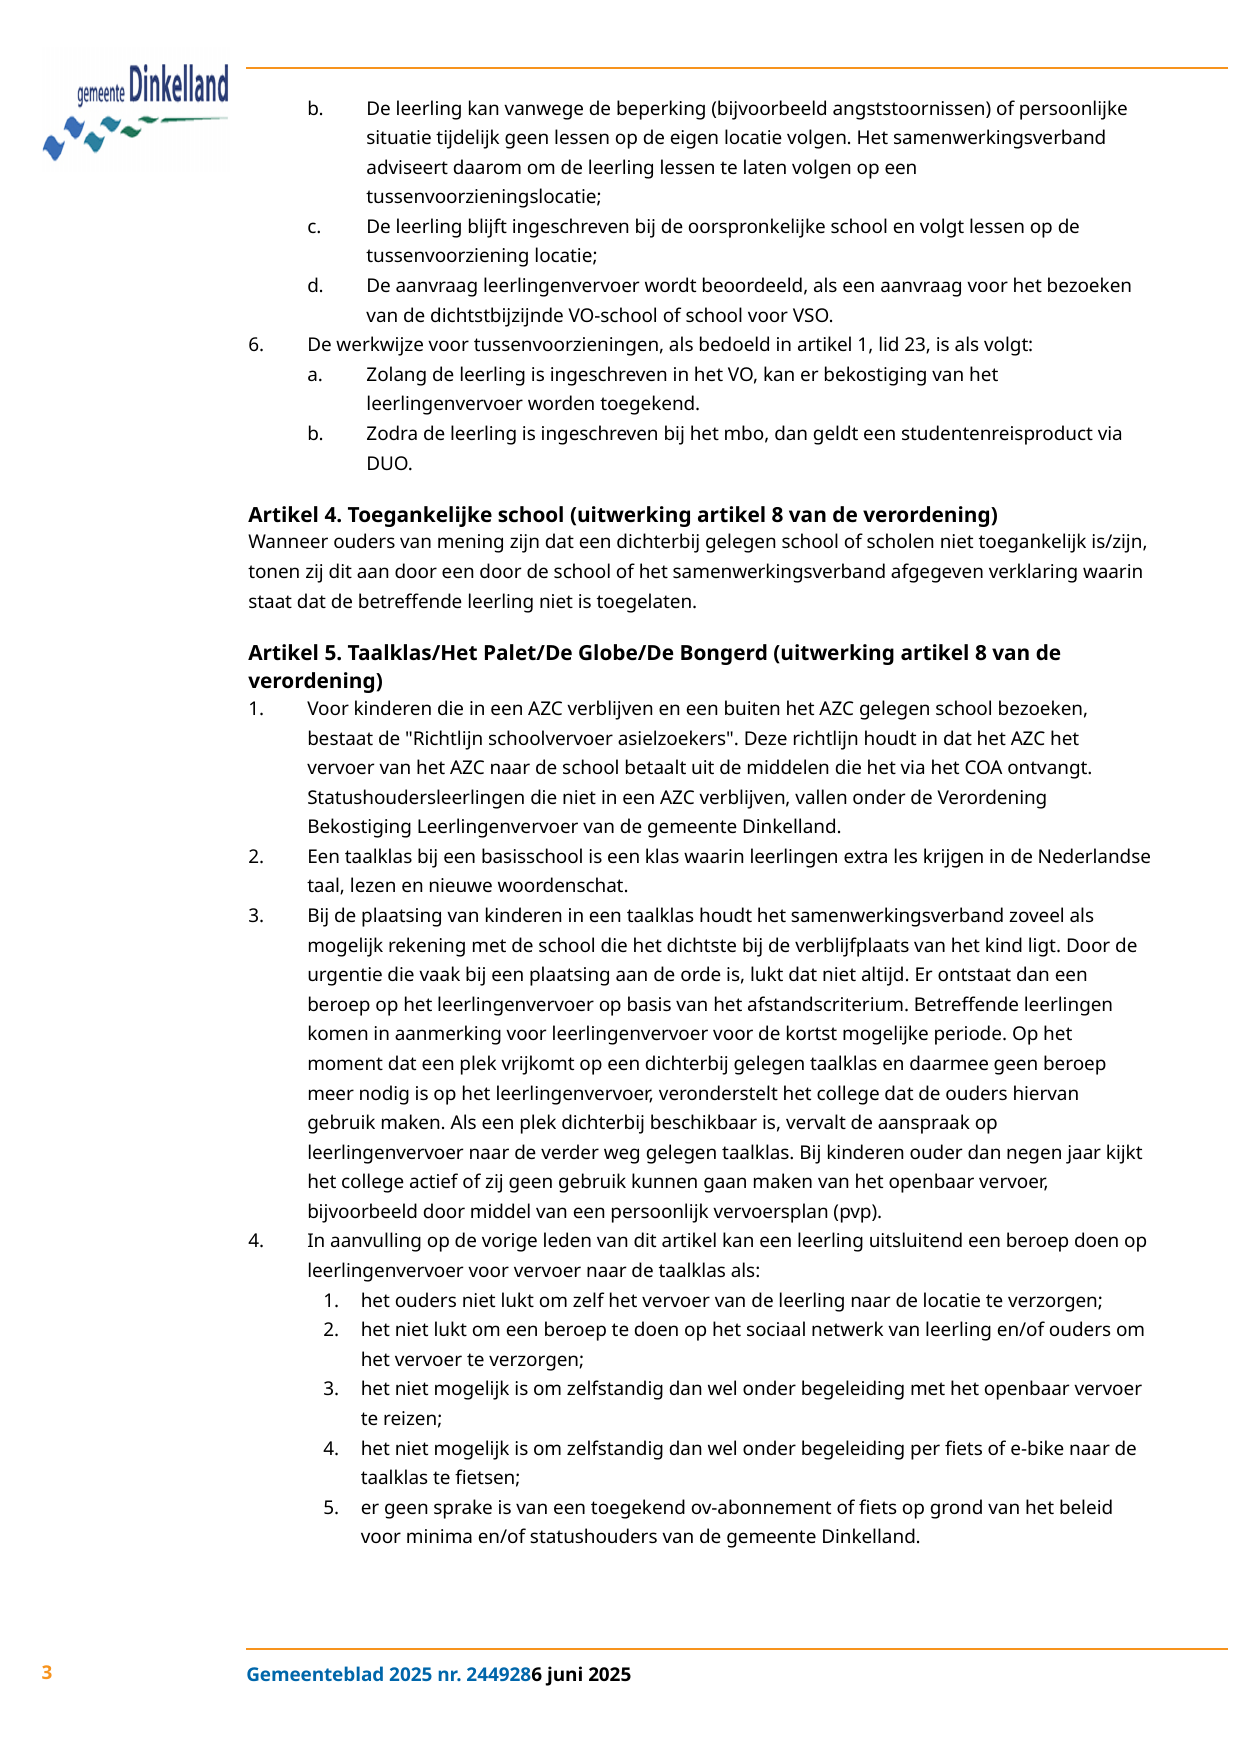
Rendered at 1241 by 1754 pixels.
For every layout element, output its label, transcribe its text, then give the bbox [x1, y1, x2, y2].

list het ouders niet lukt om zelf het vervoer van de leerling naar de locatie te verzorgen; [323, 1287, 1152, 1312]
list De werkwijze voor tussenvoorzieningen, als bedoeld in artikel 1, lid 23, is als volgt: [248, 331, 1152, 357]
list het niet mogelijk is om zelfstandig dan wel onder begeleiding per fiets of e-bike naar de taalklas te fietsen; [323, 1435, 1152, 1490]
text Wanneer ouders van mening zijn dat een dichterbij gelegen school of scholen niet toegankelijk is/zijn, tonen zij dit aan door een door de school of het samenwerkingsverband afgegeven verklaring waarin staat dat de betreffende leerling niet is toegelaten. [248, 529, 1152, 613]
list In aanvulling op de vorige leden van dit artikel kan een leerling uitsluitend een beroep doen op leerlingenvervoer voor vervoer naar de taalklas als: [248, 1228, 1152, 1283]
list het niet mogelijk is om zelfstandig dan wel onder begeleiding met het openbaar vervoer te reizen; [323, 1376, 1152, 1431]
list Voor kinderen die in een AZC verblijven en een buiten het AZC gelegen school bezoeken, bestaat de "Richtlijn schoolvervoer asielzoekers". Deze richtlijn houdt in dat het AZC het vervoer van het AZC naar de school betaalt uit de middelen die het via het COA ontvangt. Statushoudersleerlingen die niet in een AZC verblijven, vallen onder de Verordening Bekostiging Leerlingenvervoer van de gemeente Dinkelland. [248, 695, 1152, 839]
list Zolang de leerling is ingeschreven in het VO, kan er bekostiging van het leerlingenvervoer worden toegekend. [307, 361, 1152, 416]
list De leerling blijft ingeschreven bij de oorspronkelijke school en volgt lessen op de tussenvoorziening locatie; [307, 213, 1152, 268]
list De leerling kan vanwege de beperking (bijvoorbeeld angststoornissen) of persoonlijke situatie tijdelijk geen lessen op de eigen locatie volgen. Het samenwerkingsverband adviseert daarom om de leerling lessen te laten volgen op een tussenvoorzieningslocatie; [307, 95, 1152, 209]
text Artikel 4. Toegankelijke school (uitwerking artikel 8 van de verordening) [248, 500, 1152, 529]
list Bij de plaatsing van kinderen in een taalklas houdt het samenwerkingsverband zoveel als mogelijk rekening met de school die het dichtste bij de verblijfplaats van het kind ligt. Door de urgentie die vaak bij een plaatsing aan de orde is, lukt dat niet altijd. Er ontstaat dan een beroep op het leerlingenvervoer op basis van het afstandscriterium. Betreffende leerlingen komen in aanmerking voor leerlingenvervoer voor de kortst mogelijke periode. Op het moment dat een plek vrijkomt op een dichterbij gelegen taalklas en daarmee geen beroep meer nodig is op het leerlingenvervoer, veronderstelt het college dat de ouders hiervan gebruik maken. Als een plek dichterbij beschikbaar is, vervalt de aanspraak op leerlingenvervoer naar de verder weg gelegen taalklas. Bij kinderen ouder dan negen jaar kijkt het college actief of zij geen gebruik kunnen gaan maken van het openbaar vervoer, bijvoorbeeld door middel van een persoonlijk vervoersplan (pvp). [248, 902, 1152, 1224]
list Zodra de leerling is ingeschreven bij het mbo, dan geldt een studentenreisproduct via DUO. [307, 420, 1152, 476]
text Artikel 5. Taalklas/Het Palet/De Globe/De Bongerd (uitwerking artikel 8 van de verordening) [248, 638, 1152, 695]
list De aanvraag leerlingenvervoer wordt beoordeeld, als een aanvraag voor het bezoeken van de dichtstbijzijnde VO-school of school voor VSO. [307, 272, 1152, 328]
picture [41, 47, 231, 172]
list Een taalklas bij een basisschool is een klas waarin leerlingen extra les krijgen in de Nederlandse taal, lezen en nieuwe woordenschat. [248, 843, 1152, 898]
list het niet lukt om een beroep te doen op het sociaal netwerk van leerling en/of ouders om het vervoer te verzorgen; [323, 1316, 1152, 1372]
list er geen sprake is van een toegekend ov-abonnement of fiets op grond van het beleid voor minima en/of statushouders van de gemeente Dinkelland. [323, 1494, 1152, 1549]
